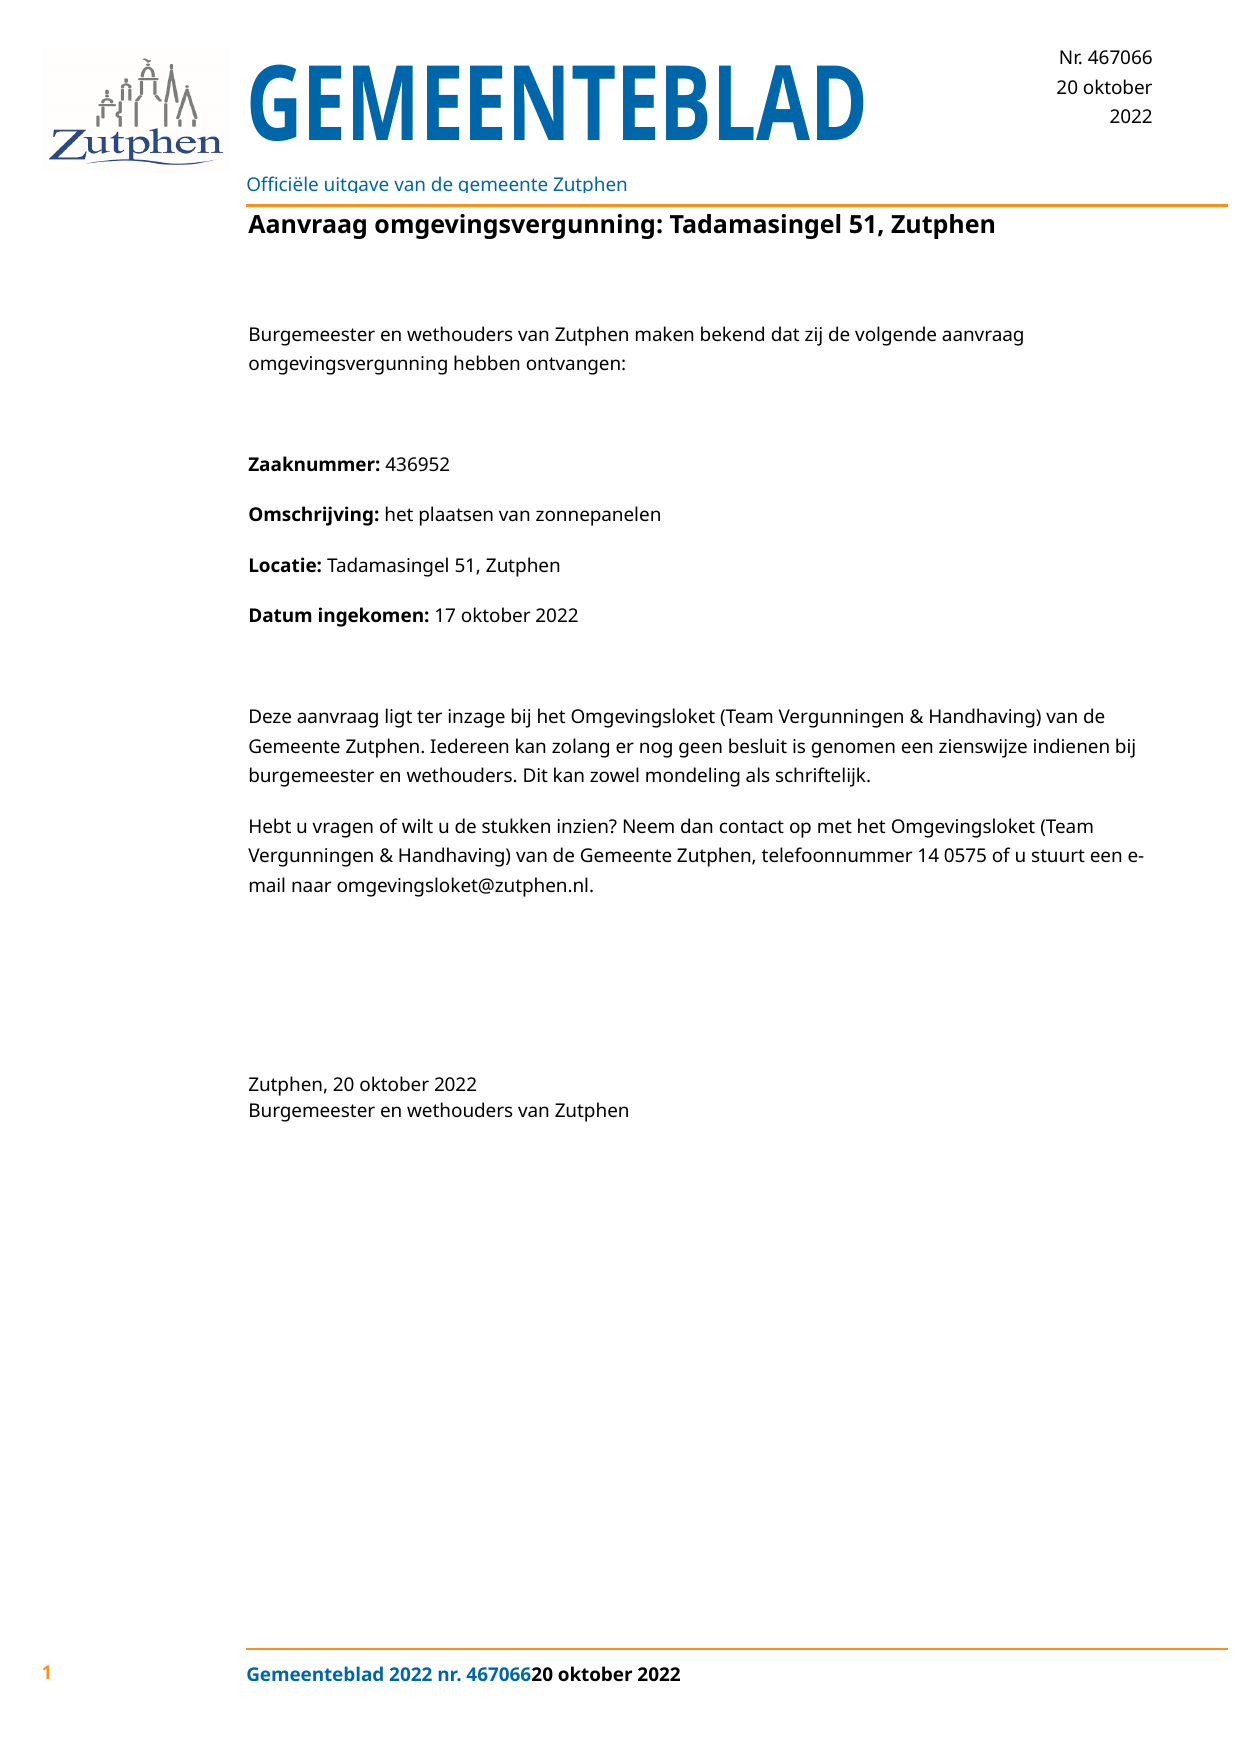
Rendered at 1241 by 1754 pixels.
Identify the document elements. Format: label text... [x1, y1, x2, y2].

text Omschrijving: het plaatsen van zonnepanelen [248, 502, 1152, 527]
text Burgemeester en wethouders van Zutphen [248, 1097, 1152, 1122]
text Deze aanvraag ligt ter inzage bij het Omgevingsloket (Team Vergunningen & Handhaving) van de Gemeente Zutphen. Iedereen kan zolang er nog geen besluit is genomen een zienswijze indienen bij burgemeester en wethouders. Dit kan zowel mondeling als schriftelijk. [248, 703, 1152, 788]
picture [41, 47, 231, 172]
text Aanvraag omgevingsvergunning: Tadamasingel 51, Zutphen [248, 207, 1152, 241]
text Zaaknummer: 436952 [248, 451, 1152, 477]
text Hebt u vragen of wilt u de stukken inzien? Neem dan contact op met het Omgevingsloket (Team Vergunningen & Handhaving) van de Gemeente Zutphen, telefoonnummer 14 0575 of u stuurt een e-mail naar omgevingsloket@zutphen.nl. [248, 813, 1152, 898]
text Locatie: Tadamasingel 51, Zutphen [248, 552, 1152, 578]
text Burgemeester en wethouders van Zutphen maken bekend dat zij de volgende aanvraag omgevingsvergunning hebben ontvangen: [248, 321, 1152, 376]
text Datum ingekomen: 17 oktober 2022 [248, 602, 1152, 628]
text Zutphen, 20 oktober 2022 [248, 1071, 1152, 1097]
